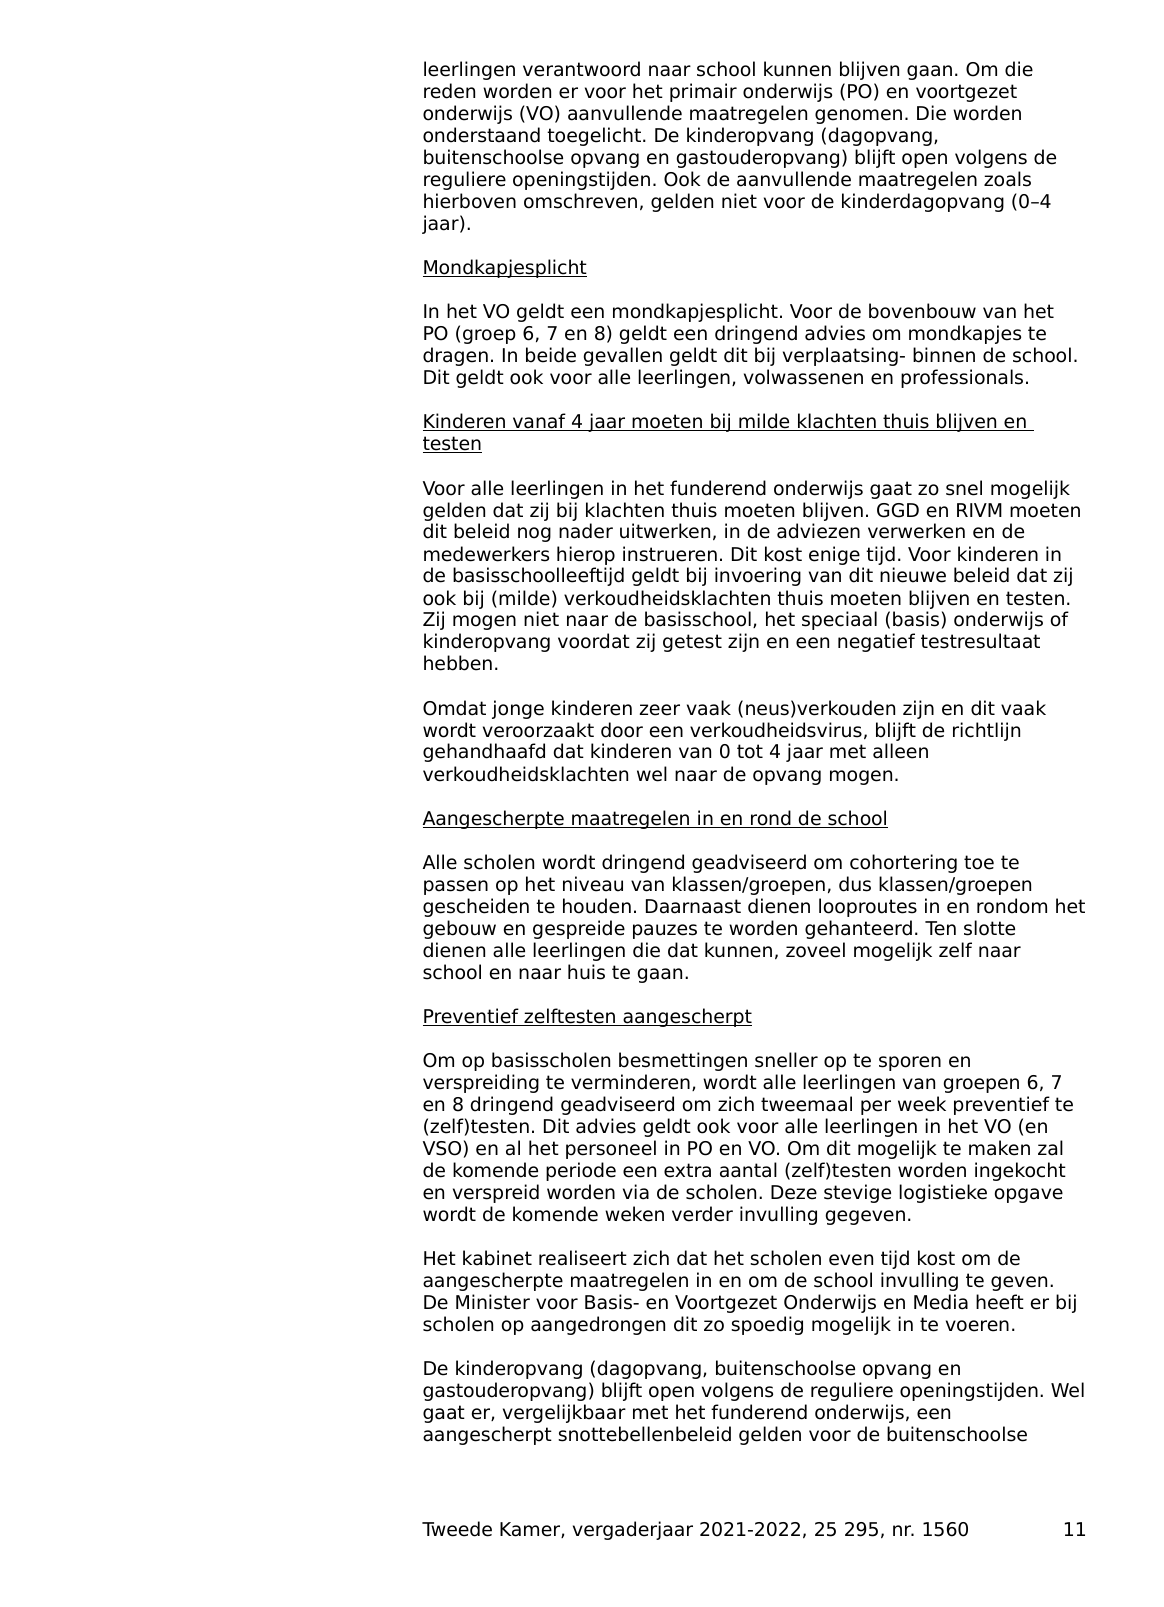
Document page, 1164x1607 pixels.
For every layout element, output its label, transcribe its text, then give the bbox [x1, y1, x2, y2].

text Het kabinet realiseert zich dat het scholen even tijd kost om de aangescherpte maatregelen in en om de school invulling te geven. De Minister voor Basis- en Voortgezet Onderwijs en Media heeft er bij scholen op aangedrongen dit zo spoedig mogelijk in te voeren. [422, 1248, 1087, 1336]
text De kinderopvang (dagopvang, buitenschoolse opvang en gastouderopvang) blijft open volgens de reguliere openingstijden. Wel gaat er, vergelijkbaar met het funderend onderwijs, een aangescherpt snottebellenbeleid gelden voor de buitenschoolse [422, 1358, 1087, 1446]
subtitle Aangescherpte maatregelen in en rond de school [422, 808, 1087, 829]
subtitle Kinderen vanaf 4 jaar moeten bij milde klachten thuis blijven en testen [422, 411, 1087, 455]
text Voor alle leerlingen in het funderend onderwijs gaat zo snel mogelijk gelden dat zij bij klachten thuis moeten blijven. GGD en RIVM moeten dit beleid nog nader uitwerken, in de adviezen verwerken en de medewerkers hierop instrueren. Dit kost enige tijd. Voor kinderen in de basisschoolleeftijd geldt bij invoering van dit nieuwe beleid dat zij ook bij (milde) verkoudheidsklachten thuis moeten blijven en testen. Zij mogen niet naar de basisschool, het speciaal (basis) onderwijs of kinderopvang voordat zij getest zijn en een negatief testresultaat hebben. [422, 477, 1087, 675]
text In het VO geldt een mondkapjesplicht. Voor de bovenbouw van het PO (groep 6, 7 en 8) geldt een dringend advies om mondkapjes te dragen. In beide gevallen geldt dit bij verplaatsing- binnen de school. Dit geldt ook voor alle leerlingen, volwassenen en professionals. [422, 301, 1087, 389]
text Omdat jonge kinderen zeer vaak (neus)verkouden zijn en dit vaak wordt veroorzaakt door een verkoudheidsvirus, blijft de richtlijn gehandhaafd dat kinderen van 0 tot 4 jaar met alleen verkoudheidsklachten wel naar de opvang mogen. [422, 697, 1087, 785]
subtitle Mondkapjesplicht [422, 257, 1087, 279]
text leerlingen verantwoord naar school kunnen blijven gaan. Om die reden worden er voor het primair onderwijs (PO) en voortgezet onderwijs (VO) aanvullende maatregelen genomen. Die worden onderstaand toegelicht. De kinderopvang (dagopvang, buitenschoolse opvang en gastouderopvang) blijft open volgens de reguliere openingstijden. Ook de aanvullende maatregelen zoals hierboven omschreven, gelden niet voor de kinderdagopvang (0–4 jaar). [422, 59, 1087, 235]
subtitle Preventief zelftesten aangescherpt [422, 1006, 1087, 1028]
text Om op basisscholen besmettingen sneller op te sporen en verspreiding te verminderen, wordt alle leerlingen van groepen 6, 7 en 8 dringend geadviseerd om zich tweemaal per week preventief te (zelf)testen. Dit advies geldt ook voor alle leerlingen in het VO (en VSO) en al het personeel in PO en VO. Om dit mogelijk te maken zal de komende periode een extra aantal (zelf)testen worden ingekocht en verspreid worden via de scholen. Deze stevige logistieke opgave wordt de komende weken verder invulling gegeven. [422, 1050, 1087, 1226]
text Alle scholen wordt dringend geadviseerd om cohortering toe te passen op het niveau van klassen/groepen, dus klassen/groepen gescheiden te houden. Daarnaast dienen looproutes in en rondom het gebouw en gespreide pauzes te worden gehanteerd. Ten slotte dienen alle leerlingen die dat kunnen, zoveel mogelijk zelf naar school en naar huis te gaan. [422, 852, 1087, 984]
